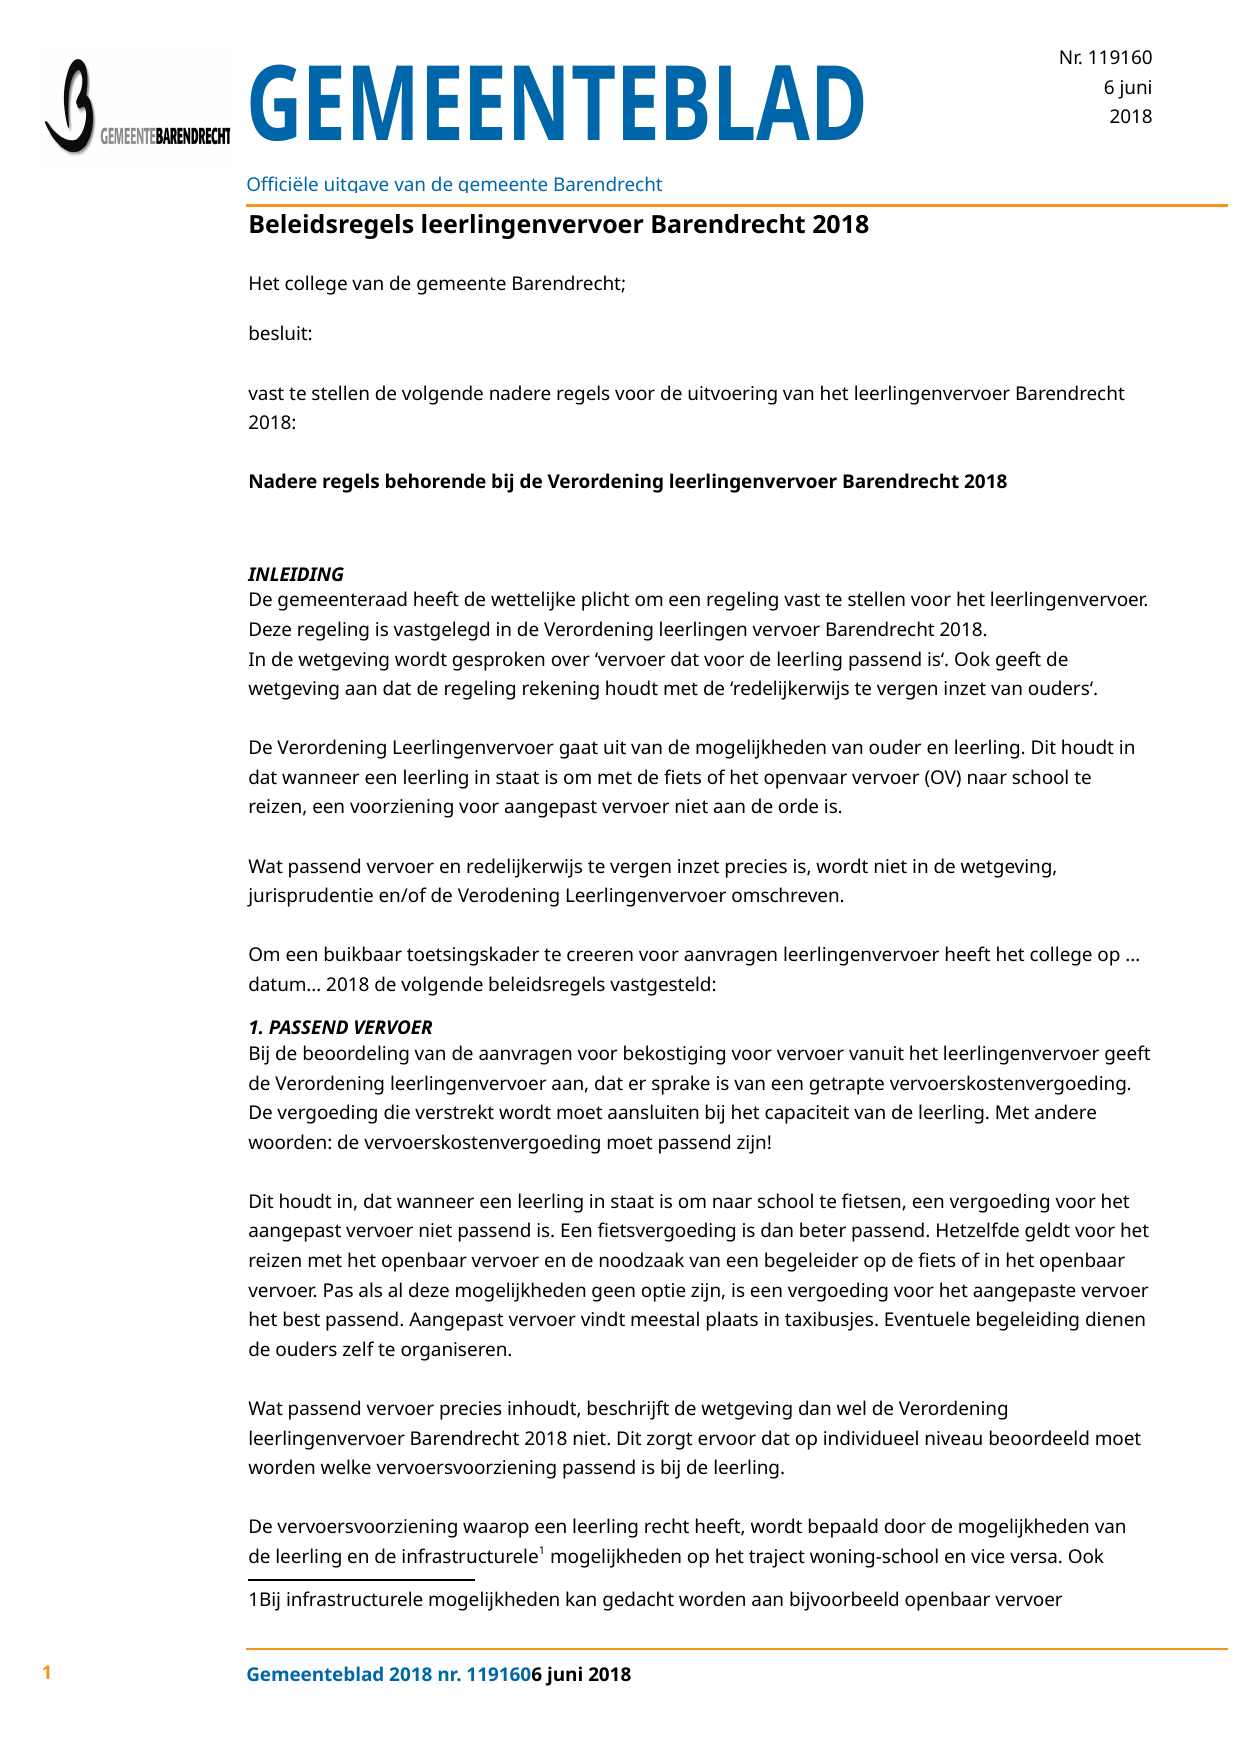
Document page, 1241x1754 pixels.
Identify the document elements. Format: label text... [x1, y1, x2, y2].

text INLEIDING [248, 561, 1152, 587]
text Wat passend vervoer en redelijkerwijs te vergen inzet precies is, wordt niet in de wetgeving, jurisprudentie en/of de Verodening Leerlingenvervoer omschreven. [248, 853, 1152, 908]
text Het college van de gemeente Barendrecht; [248, 270, 1152, 296]
text vast te stellen de volgende nadere regels voor de uitvoering van het leerlingenvervoer Barendrecht 2018: [248, 380, 1152, 435]
text De Verordening Leerlingenvervoer gaat uit van de mogelijkheden van ouder en leerling. Dit houdt in dat wanneer een leerling in staat is om met de fiets of het openvaar vervoer (OV) naar school te reizen, een voorziening voor aangepast vervoer niet aan de orde is. [248, 734, 1152, 819]
text besluit: [248, 321, 1152, 346]
text Bij de beoordeling van de aanvragen voor bekostiging voor vervoer vanuit het leerlingenvervoer geeft de Verordening leerlingenvervoer aan, dat er sprake is van een getrapte vervoerskostenvergoeding. De vergoeding die verstrekt wordt moet aansluiten bij het capaciteit van de leerling. Met andere woorden: de vervoerskostenvergoeding moet passend zijn! [248, 1040, 1152, 1154]
picture [41, 47, 231, 172]
text Dit houdt in, dat wanneer een leerling in staat is om naar school te fietsen, een vergoeding voor het aangepast vervoer niet passend is. Een fietsvergoeding is dan beter passend. Hetzelfde geldt voor het reizen met het openbaar vervoer en de noodzaak van een begeleider op de fiets of in het openbaar vervoer. Pas als al deze mogelijkheden geen optie zijn, is een vergoeding voor het aangepaste vervoer het best passend. Aangepast vervoer vindt meestal plaats in taxibusjes. Eventuele begeleiding dienen de ouders zelf te organiseren. [248, 1188, 1152, 1362]
text Nadere regels behorende bij de Verordening leerlingenvervoer Barendrecht 2018 [248, 468, 1152, 494]
text Om een buikbaar toetsingskader te creeren voor aanvragen leerlingenvervoer heeft het college op … datum… 2018 de volgende beleidsregels vastgesteld: [248, 942, 1152, 997]
text Wat passend vervoer precies inhoudt, beschrijft de wetgeving dan wel de Verordening leerlingenvervoer Barendrecht 2018 niet. Dit zorgt ervoor dat op individueel niveau beoordeeld moet worden welke vervoersvoorziening passend is bij de leerling. [248, 1395, 1152, 1480]
text 1. PASSEND VERVOER [248, 1014, 1152, 1040]
text In de wetgeving wordt gesproken over ‘vervoer dat voor de leerling passend is‘. Ook geeft de wetgeving aan dat de regeling rekening houdt met de ‘redelijkerwijs te vergen inzet van ouders‘. [248, 646, 1152, 701]
text De gemeenteraad heeft de wettelijke plicht om een regeling vast te stellen voor het leerlingenvervoer. Deze regeling is vastgelegd in de Verordening leerlingen vervoer Barendrecht 2018. [248, 587, 1152, 642]
text De vervoersvoorziening waarop een leerling recht heeft, wordt bepaald door de mogelijkheden van de leerling en de infrastructurele mogelijkheden op het traject woning-school en vice versa. Ook [248, 1513, 1152, 1569]
text Beleidsregels leerlingenvervoer Barendrecht 2018 [248, 207, 1152, 241]
text Bij infrastructurele mogelijkheden kan gedacht worden aan bijvoorbeeld openbaar vervoer [248, 1586, 1152, 1612]
